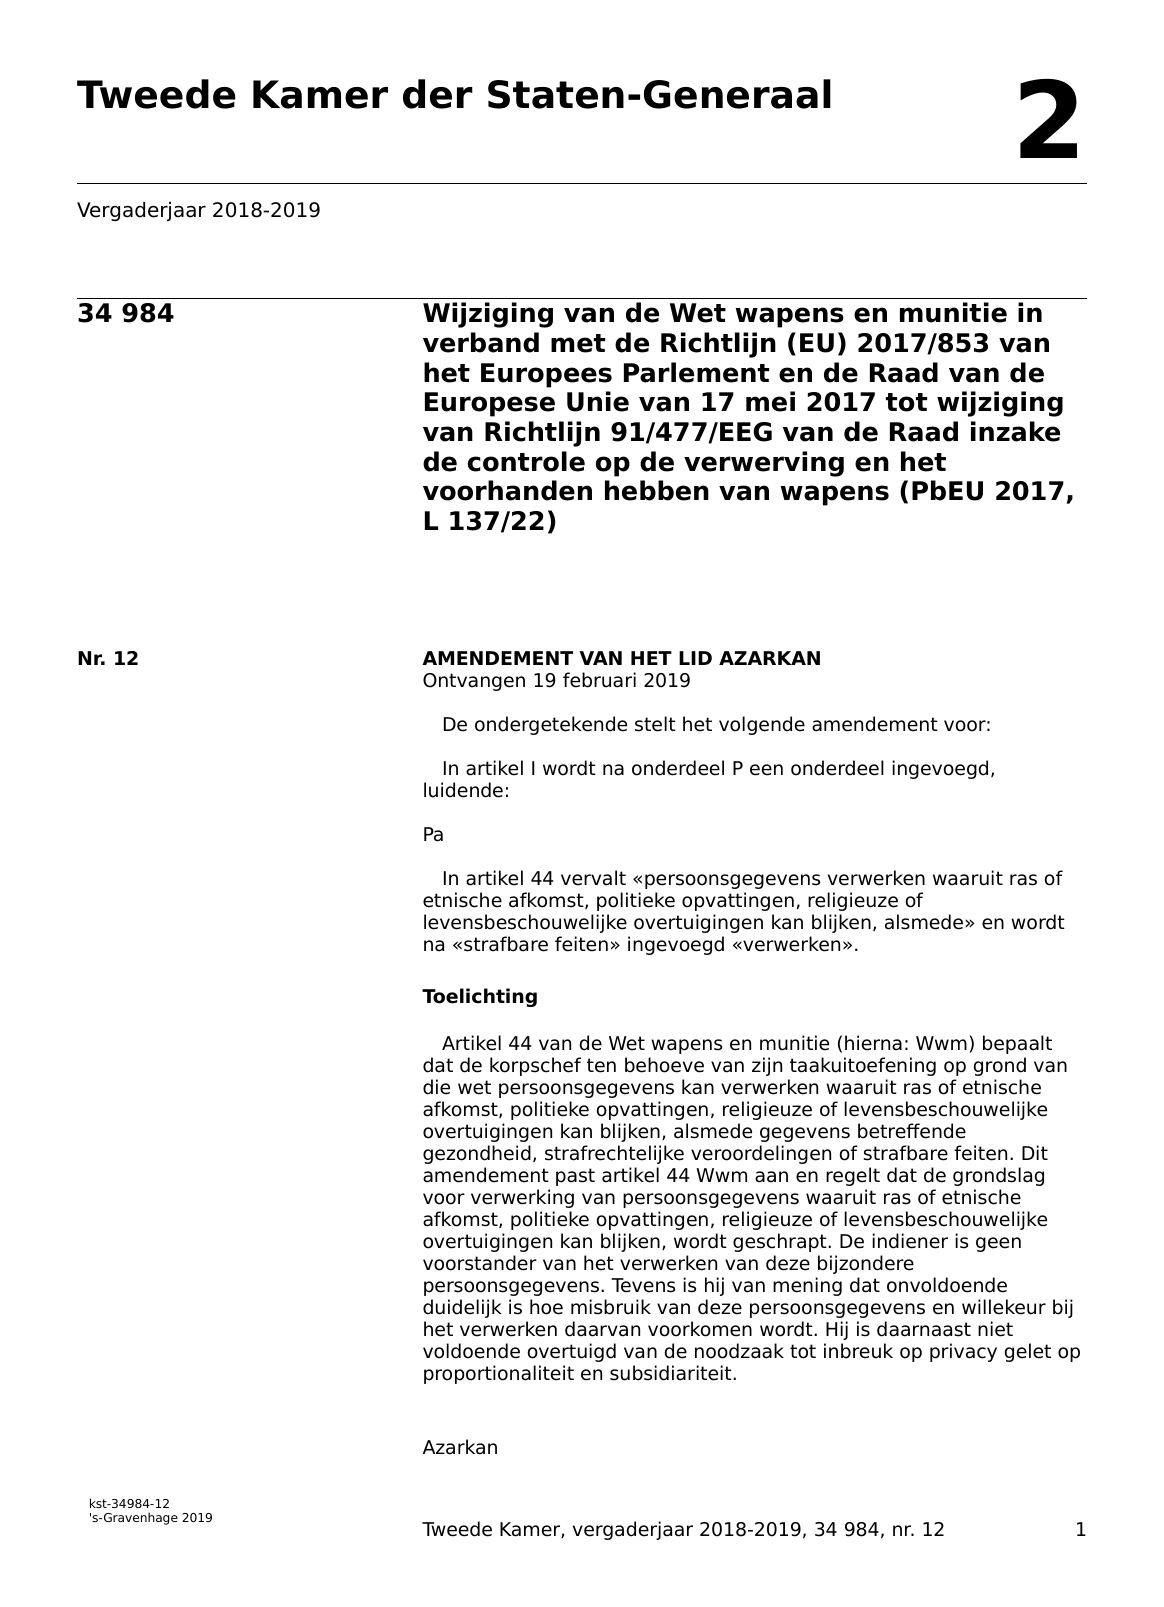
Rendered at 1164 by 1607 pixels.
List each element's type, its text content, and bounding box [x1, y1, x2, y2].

table_header 2 [886, 59, 1087, 183]
text kst-34984-12 [88, 1497, 323, 1511]
text In artikel I wordt na onderdeel P een onderdeel ingevoegd, luidende: [422, 758, 1087, 802]
text Pa [422, 824, 1087, 846]
text Artikel 44 van de Wet wapens en munitie (hierna: Wwm) bepaalt dat de korpschef ten behoeve van zijn taakuitoefening op grond van die wet persoonsgegevens kan verwerken waaruit ras of etnische afkomst, politieke opvattingen, religieuze of levensbeschouwelijke overtuigingen kan blijken, alsmede gegevens betreffende gezondheid, strafrechtelijke veroordelingen of strafbare feiten. Dit amendement past artikel 44 Wwm aan en regelt dat de grondslag voor verwerking van persoonsgegevens waaruit ras of etnische afkomst, politieke opvattingen, religieuze of levensbeschouwelijke overtuigingen kan blijken, wordt geschrapt. De indiener is geen voorstander van het verwerken van deze bijzondere persoonsgegevens. Tevens is hij van mening dat onvoldoende duidelijk is hoe misbruik van deze persoonsgegevens en willekeur bij het verwerken daarvan voorkomen wordt. Hij is daarnaast niet voldoende overtuigd van de noodzaak tot inbreuk op privacy gelet op proportionaliteit en subsidiariteit. [422, 1033, 1087, 1385]
table_header Tweede Kamer der Staten-Generaal [77, 59, 886, 183]
text De ondergetekende stelt het volgende amendement voor: [422, 714, 1087, 736]
subtitle Toelichting [422, 986, 1087, 1008]
text Ontvangen 19 februari 2019 [422, 669, 1087, 691]
text Azarkan [422, 1415, 1087, 1459]
text 's-Gravenhage 2019 [88, 1511, 323, 1525]
subtitle Nr. 12 AMENDEMENT VAN HET LID AZARKAN [77, 647, 1087, 669]
subtitle 34 984 Wijziging van de Wet wapens en munitie in verband met de Richtlijn (EU) 2017/853 van het Europees Parlement en de Raad van de Europese Unie van 17 mei 2017 tot wijziging van Richtlijn 91/477/EEG van de Raad inzake de controle op de verwerving en het voorhanden hebben van wapens (PbEU 2017, L 137/22) [77, 299, 1087, 536]
text In artikel 44 vervalt «persoonsgegevens verwerken waaruit ras of etnische afkomst, politieke opvattingen, religieuze of levensbeschouwelijke overtuigingen kan blijken, alsmede» en wordt na «strafbare feiten» ingevoegd «verwerken». [422, 868, 1087, 956]
table_cell Vergaderjaar 2018-2019 [77, 184, 1087, 298]
